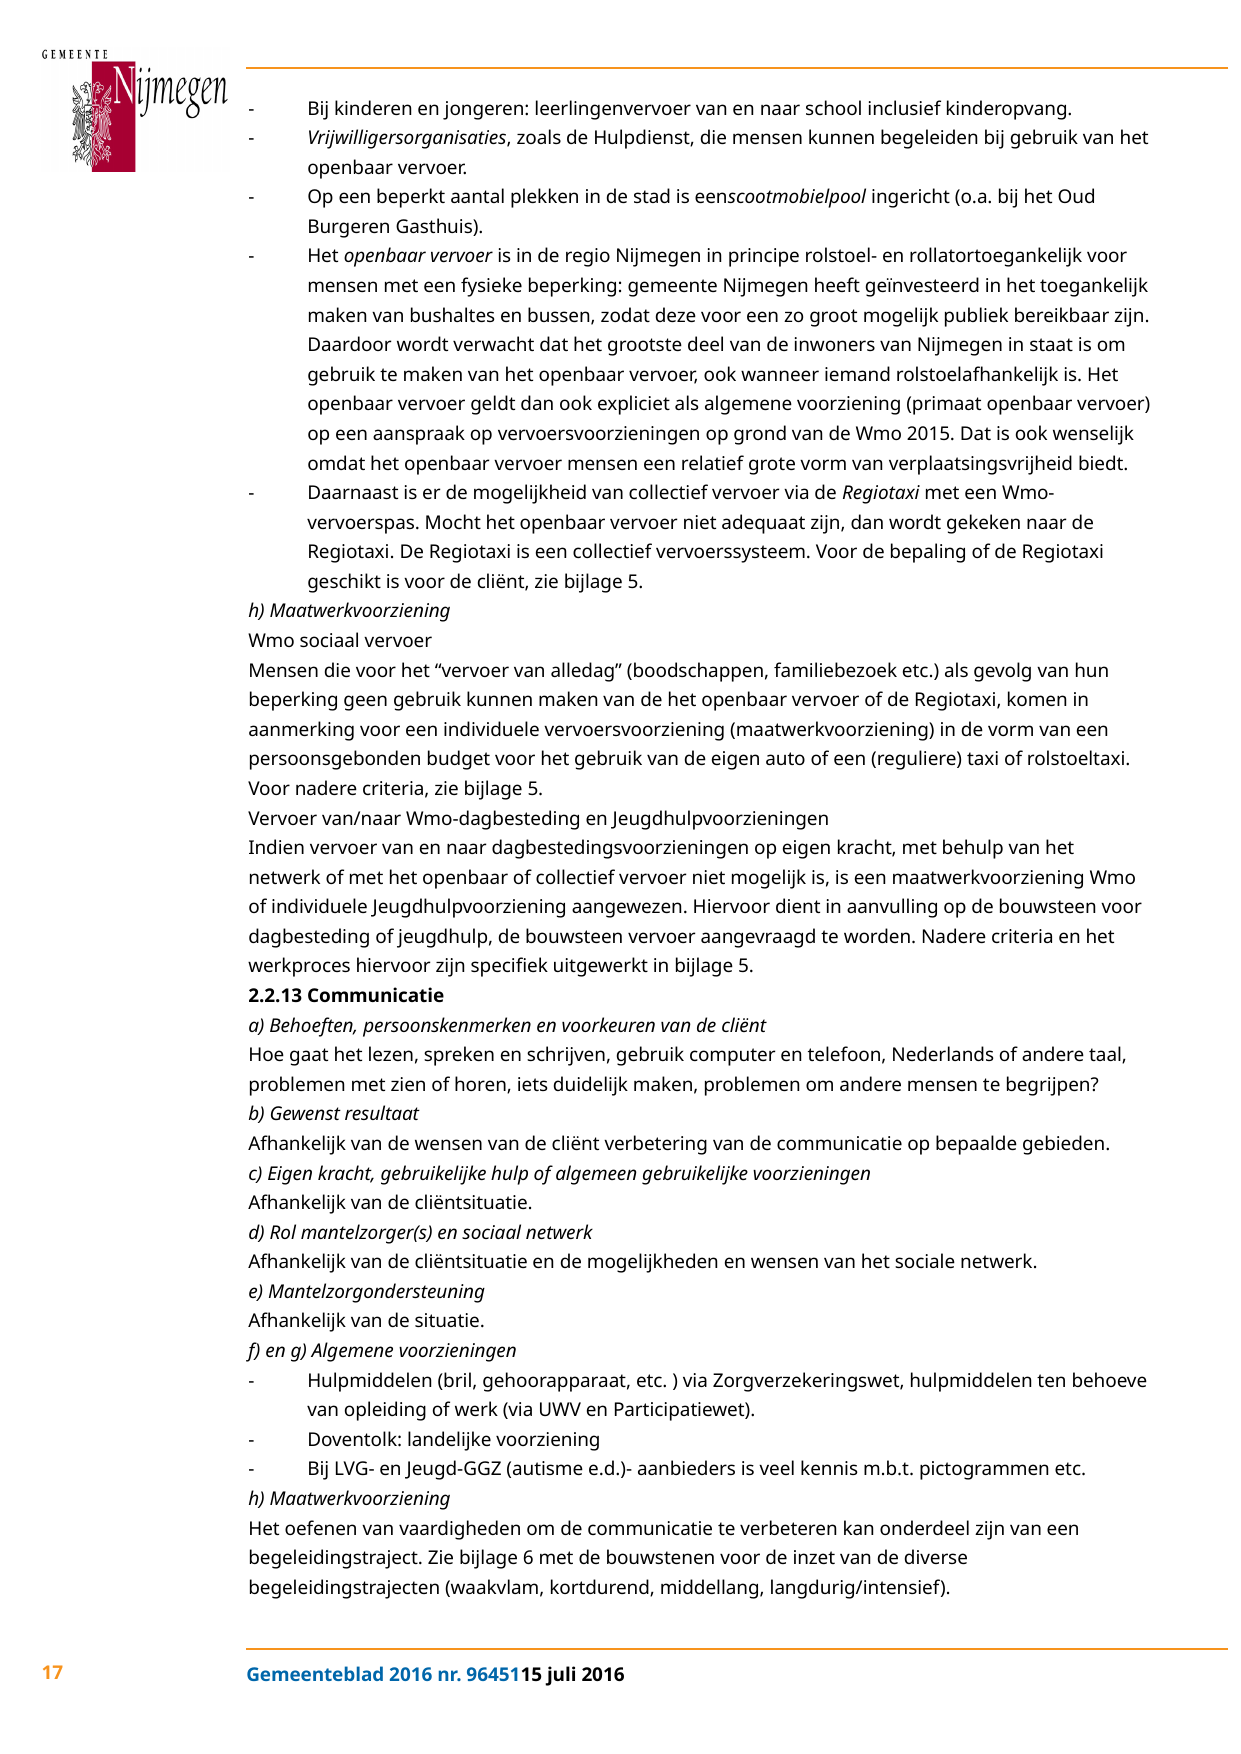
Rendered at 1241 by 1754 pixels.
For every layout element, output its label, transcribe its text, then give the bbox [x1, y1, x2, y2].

list Hulpmiddelen (bril, gehoorapparaat, etc. ) via Zorgverzekeringswet, hulpmiddelen ten behoeve van opleiding of werk (via UWV en Participatiewet). [248, 1367, 1152, 1422]
text Mensen die voor het “vervoer van alledag” (boodschappen, familiebezoek etc.) als gevolg van hun beperking geen gebruik kunnen maken van de het openbaar vervoer of de Regiotaxi, komen in aanmerking voor een individuele vervoersvoorziening (maatwerkvoorziening) in de vorm van een persoonsgebonden budget voor het gebruik van de eigen auto of een (reguliere) taxi of rolstoeltaxi. Voor nadere criteria, zie bijlage 5. [248, 657, 1152, 801]
text Het oefenen van vaardigheden om de communicatie te verbeteren kan onderdeel zijn van een begeleidingstraject. Zie bijlage 6 met de bouwstenen voor de inzet van de diverse begeleidingstrajecten (waakvlam, kortdurend, middellang, langdurig/intensief). [248, 1515, 1152, 1600]
text h) Maatwerkvoorziening [248, 1485, 1152, 1511]
list Daarnaast is er de mogelijkheid van collectief vervoer via de Regiotaxi met een Wmo-vervoerspas. Mocht het openbaar vervoer niet adequaat zijn, dan wordt gekeken naar de Regiotaxi. De Regiotaxi is een collectief vervoerssysteem. Voor de bepaling of de Regiotaxi geschikt is voor de cliënt, zie bijlage 5. [248, 479, 1152, 594]
text d) Rol mantelzorger(s) en sociaal netwerk [248, 1219, 1152, 1245]
text c) Eigen kracht, gebruikelijke hulp of algemeen gebruikelijke voorzieningen [248, 1160, 1152, 1186]
text Wmo sociaal vervoer [248, 627, 1152, 653]
list Het openbaar vervoer is in de regio Nijmegen in principe rolstoel- en rollatortoegankelijk voor mensen met een fysieke beperking: gemeente Nijmegen heeft geïnvesteerd in het toegankelijk maken van bushaltes en bussen, zodat deze voor een zo groot mogelijk publiek bereikbaar zijn. Daardoor wordt verwacht dat het grootste deel van de inwoners van Nijmegen in staat is om gebruik te maken van het openbaar vervoer, ook wanneer iemand rolstoelafhankelijk is. Het openbaar vervoer geldt dan ook expliciet als algemene voorziening (primaat openbaar vervoer) op een aanspraak op vervoersvoorzieningen op grond van de Wmo 2015. Dat is ook wenselijk omdat het openbaar vervoer mensen een relatief grote vorm van verplaatsingsvrijheid biedt. [248, 243, 1152, 476]
text e) Mantelzorgondersteuning [248, 1278, 1152, 1304]
list Op een beperkt aantal plekken in de stad is eenscootmobielpool ingericht (o.a. bij het Oud Burgeren Gasthuis). [248, 183, 1152, 239]
text Afhankelijk van de cliëntsituatie. [248, 1189, 1152, 1215]
text h) Maatwerkvoorziening [248, 598, 1152, 623]
text Afhankelijk van de situatie. [248, 1308, 1152, 1333]
text Vervoer van/naar Wmo-dagbesteding en Jeugdhulpvoorzieningen [248, 805, 1152, 831]
text 2.2.13 Communicatie [248, 982, 1152, 1008]
text f) en g) Algemene voorzieningen [248, 1337, 1152, 1363]
list Bij kinderen en jongeren: leerlingenvervoer van en naar school inclusief kinderopvang. [248, 95, 1152, 121]
list Vrijwilligersorganisaties, zoals de Hulpdienst, die mensen kunnen begeleiden bij gebruik van het openbaar vervoer. [248, 124, 1152, 180]
list Bij LVG- en Jeugd-GGZ (autisme e.d.)- aanbieders is veel kennis m.b.t. pictogrammen etc. [248, 1456, 1152, 1481]
list Doventolk: landelijke voorziening [248, 1426, 1152, 1452]
text a) Behoeften, persoonskenmerken en voorkeuren van de cliënt [248, 1012, 1152, 1038]
text Afhankelijk van de wensen van de cliënt verbetering van de communicatie op bepaalde gebieden. [248, 1130, 1152, 1156]
text Indien vervoer van en naar dagbestedingsvoorzieningen op eigen kracht, met behulp van het netwerk of met het openbaar of collectief vervoer niet mogelijk is, is een maatwerkvoorziening Wmo of individuele Jeugdhulpvoorziening aangewezen. Hiervoor dient in aanvulling op de bouwsteen voor dagbesteding of jeugdhulp, de bouwsteen vervoer aangevraagd te worden. Nadere criteria en het werkproces hiervoor zijn specifiek uitgewerkt in bijlage 5. [248, 834, 1152, 978]
picture [41, 47, 231, 172]
text Afhankelijk van de cliëntsituatie en de mogelijkheden en wensen van het sociale netwerk. [248, 1248, 1152, 1274]
text Hoe gaat het lezen, spreken en schrijven, gebruik computer en telefoon, Nederlands of andere taal, problemen met zien of horen, iets duidelijk maken, problemen om andere mensen te begrijpen? [248, 1041, 1152, 1097]
text b) Gewenst resultaat [248, 1101, 1152, 1126]
